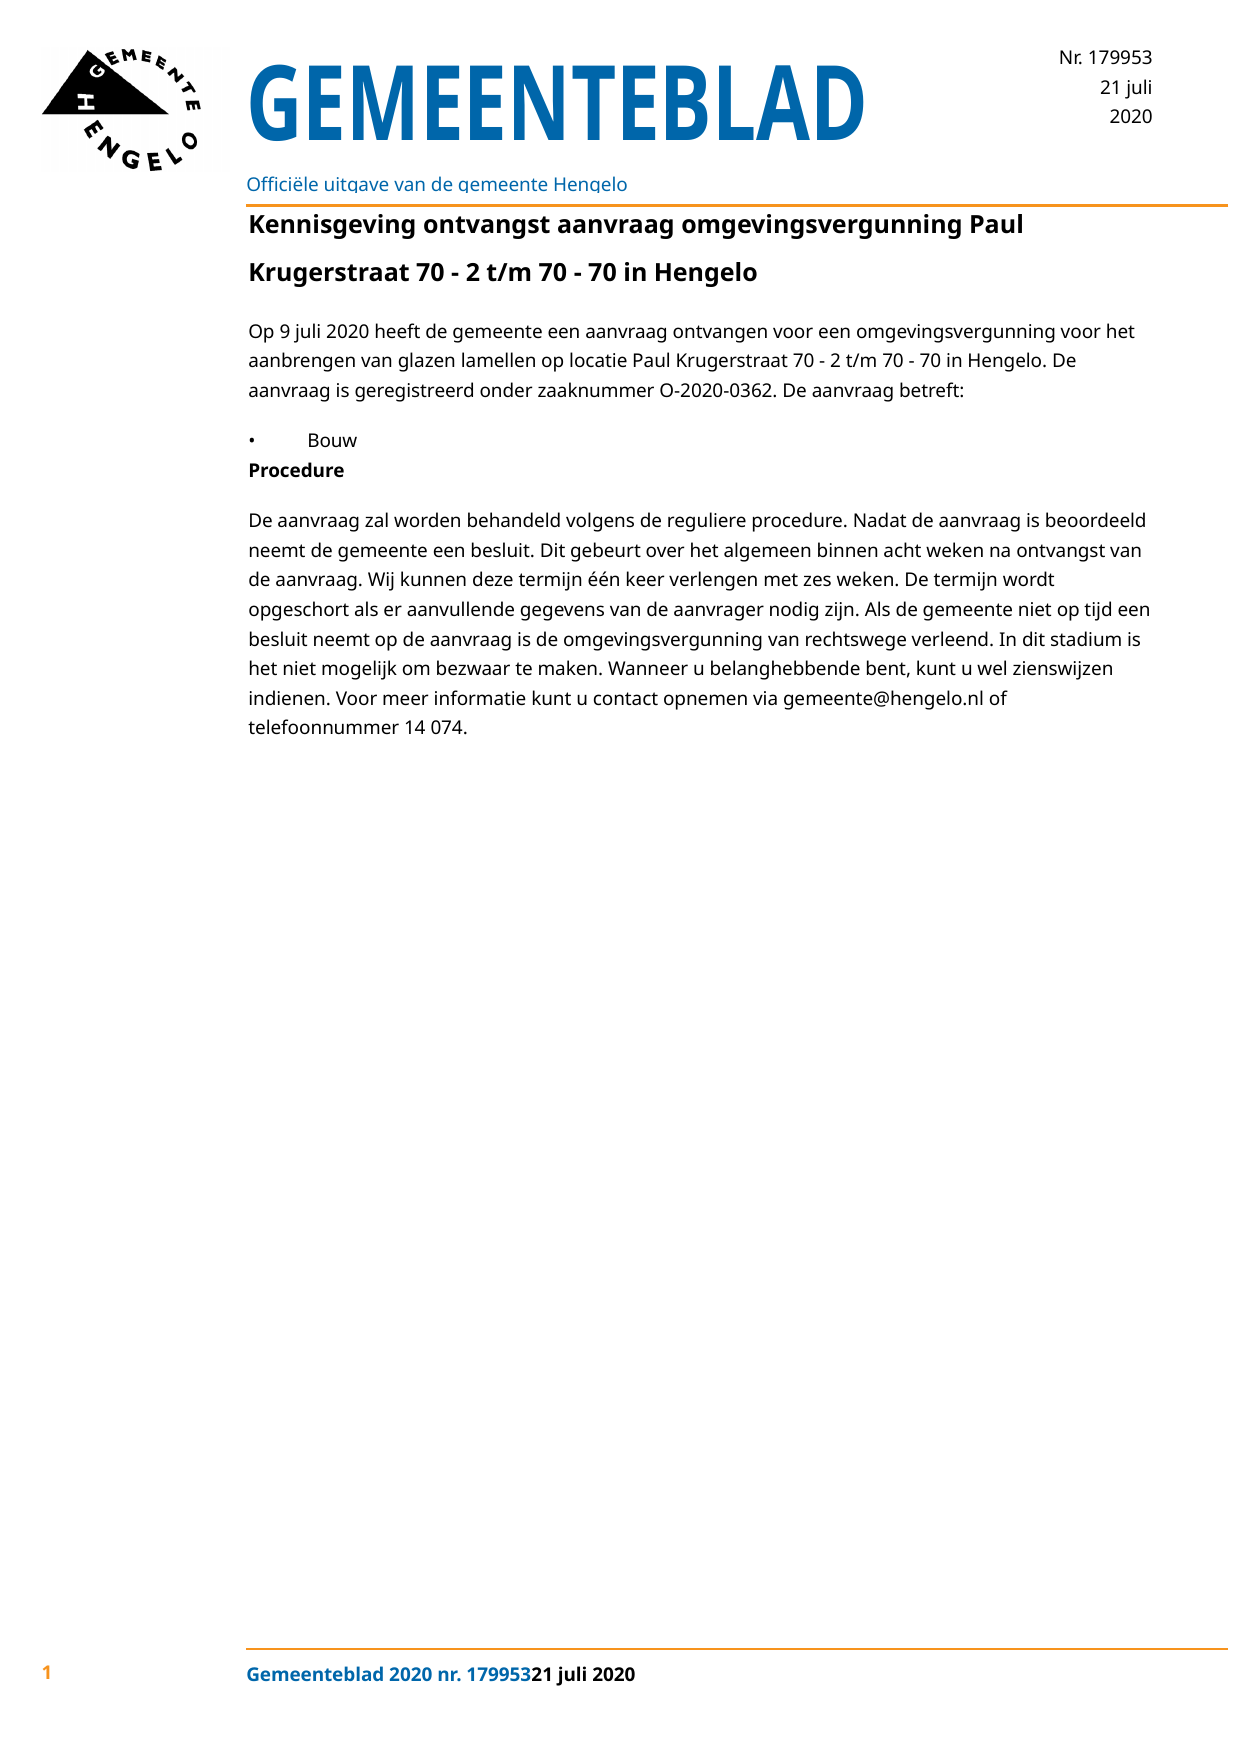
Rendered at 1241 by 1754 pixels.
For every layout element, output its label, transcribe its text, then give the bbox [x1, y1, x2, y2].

picture [41, 47, 231, 172]
text De aanvraag zal worden behandeld volgens de reguliere procedure. Nadat de aanvraag is beoordeeld neemt de gemeente een besluit. Dit gebeurt over het algemeen binnen acht weken na ontvangst van de aanvraag. Wij kunnen deze termijn één keer verlengen met zes weken. De termijn wordt opgeschort als er aanvullende gegevens van de aanvrager nodig zijn. Als de gemeente niet op tijd een besluit neemt op de aanvraag is de omgevingsvergunning van rechtswege verleend. In dit stadium is het niet mogelijk om bezwaar te maken. Wanneer u belanghebbende bent, kunt u wel zienswijzen indienen. Voor meer informatie kunt u contact opnemen via gemeente@hengelo.nl of telefoonnummer 14 074. [248, 507, 1152, 740]
text Procedure [248, 457, 1152, 483]
text Kennisgeving ontvangst aanvraag omgevingsvergunning Paul Krugerstraat 70 - 2 t/m 70 - 70 in Hengelo [248, 207, 1152, 288]
text Op 9 juli 2020 heeft de gemeente een aanvraag ontvangen voor een omgevingsvergunning voor het aanbrengen van glazen lamellen op locatie Paul Krugerstraat 70 - 2 t/m 70 - 70 in Hengelo. De aanvraag is geregistreerd onder zaaknummer O-2020-0362. De aanvraag betreft: [248, 318, 1152, 403]
list Bouw [248, 427, 1152, 453]
